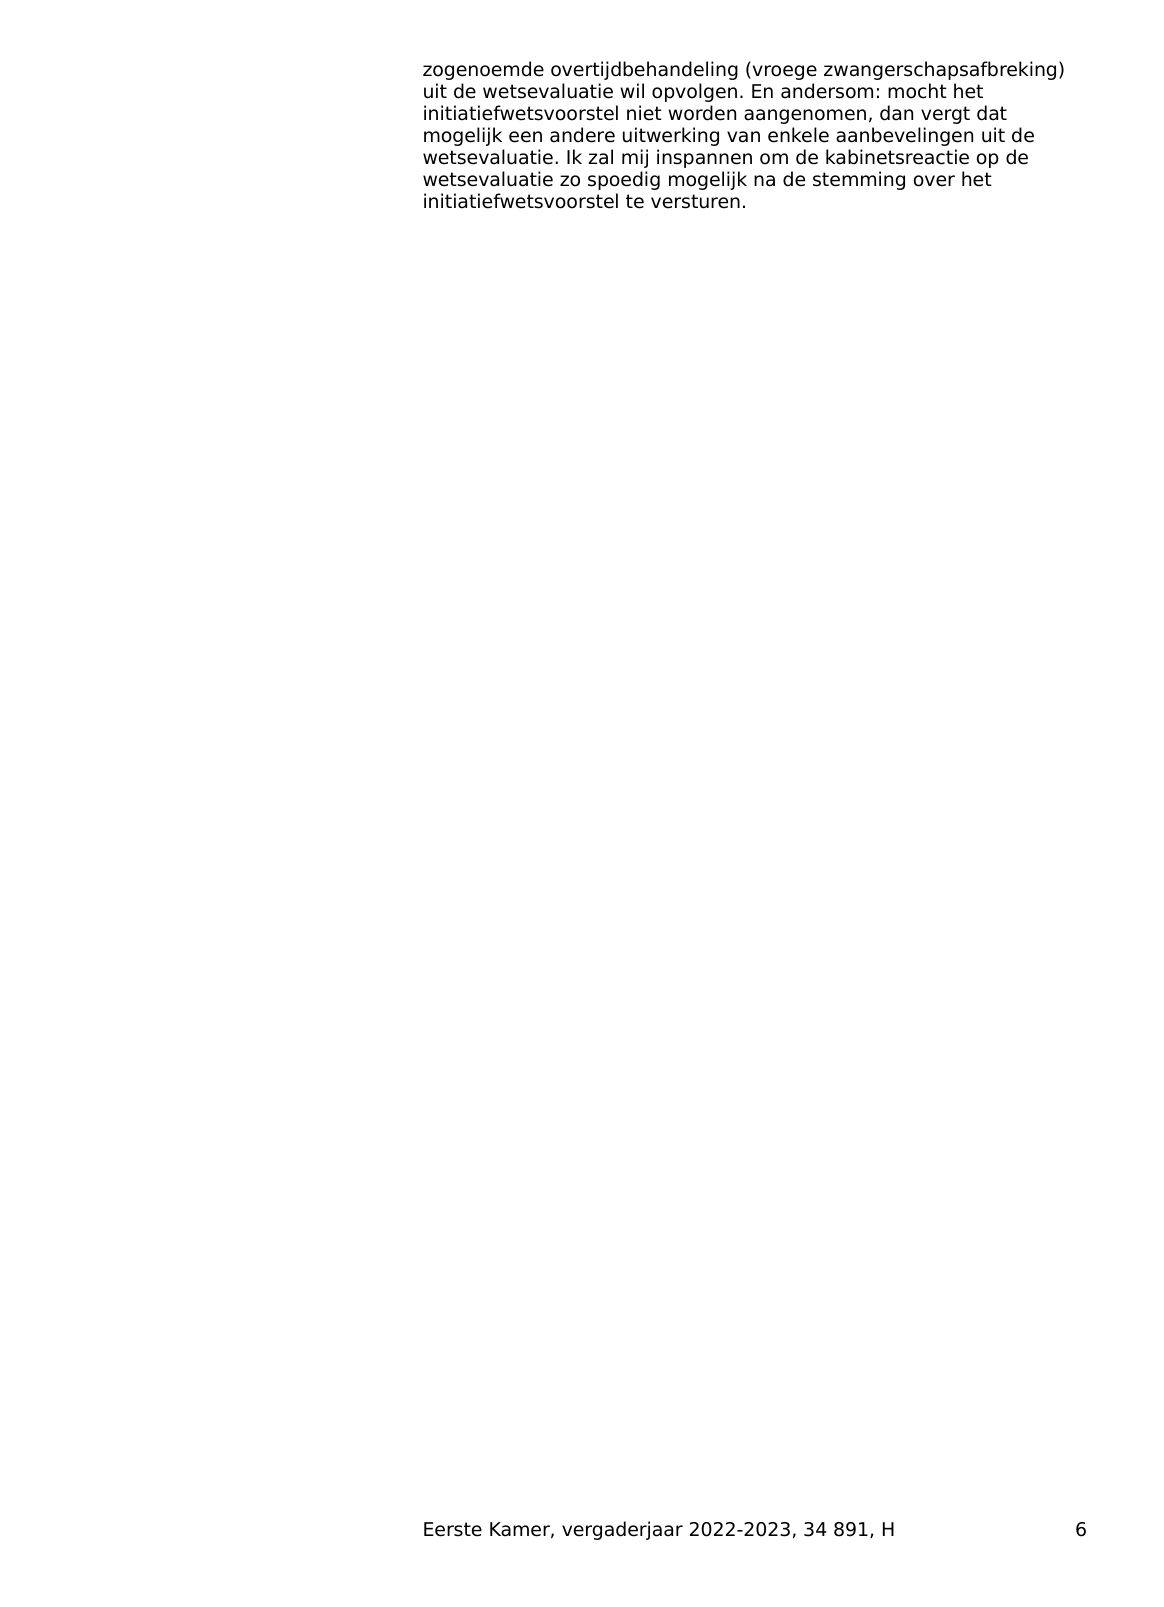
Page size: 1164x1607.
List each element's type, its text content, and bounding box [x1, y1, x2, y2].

text zogenoemde overtijdbehandeling (vroege zwangerschapsafbreking) uit de wetsevaluatie wil opvolgen. En andersom: mocht het initiatiefwetsvoorstel niet worden aangenomen, dan vergt dat mogelijk een andere uitwerking van enkele aanbevelingen uit de wetsevaluatie. Ik zal mij inspannen om de kabinetsreactie op de wetsevaluatie zo spoedig mogelijk na de stemming over het initiatiefwetsvoorstel te versturen. [422, 59, 1087, 213]
